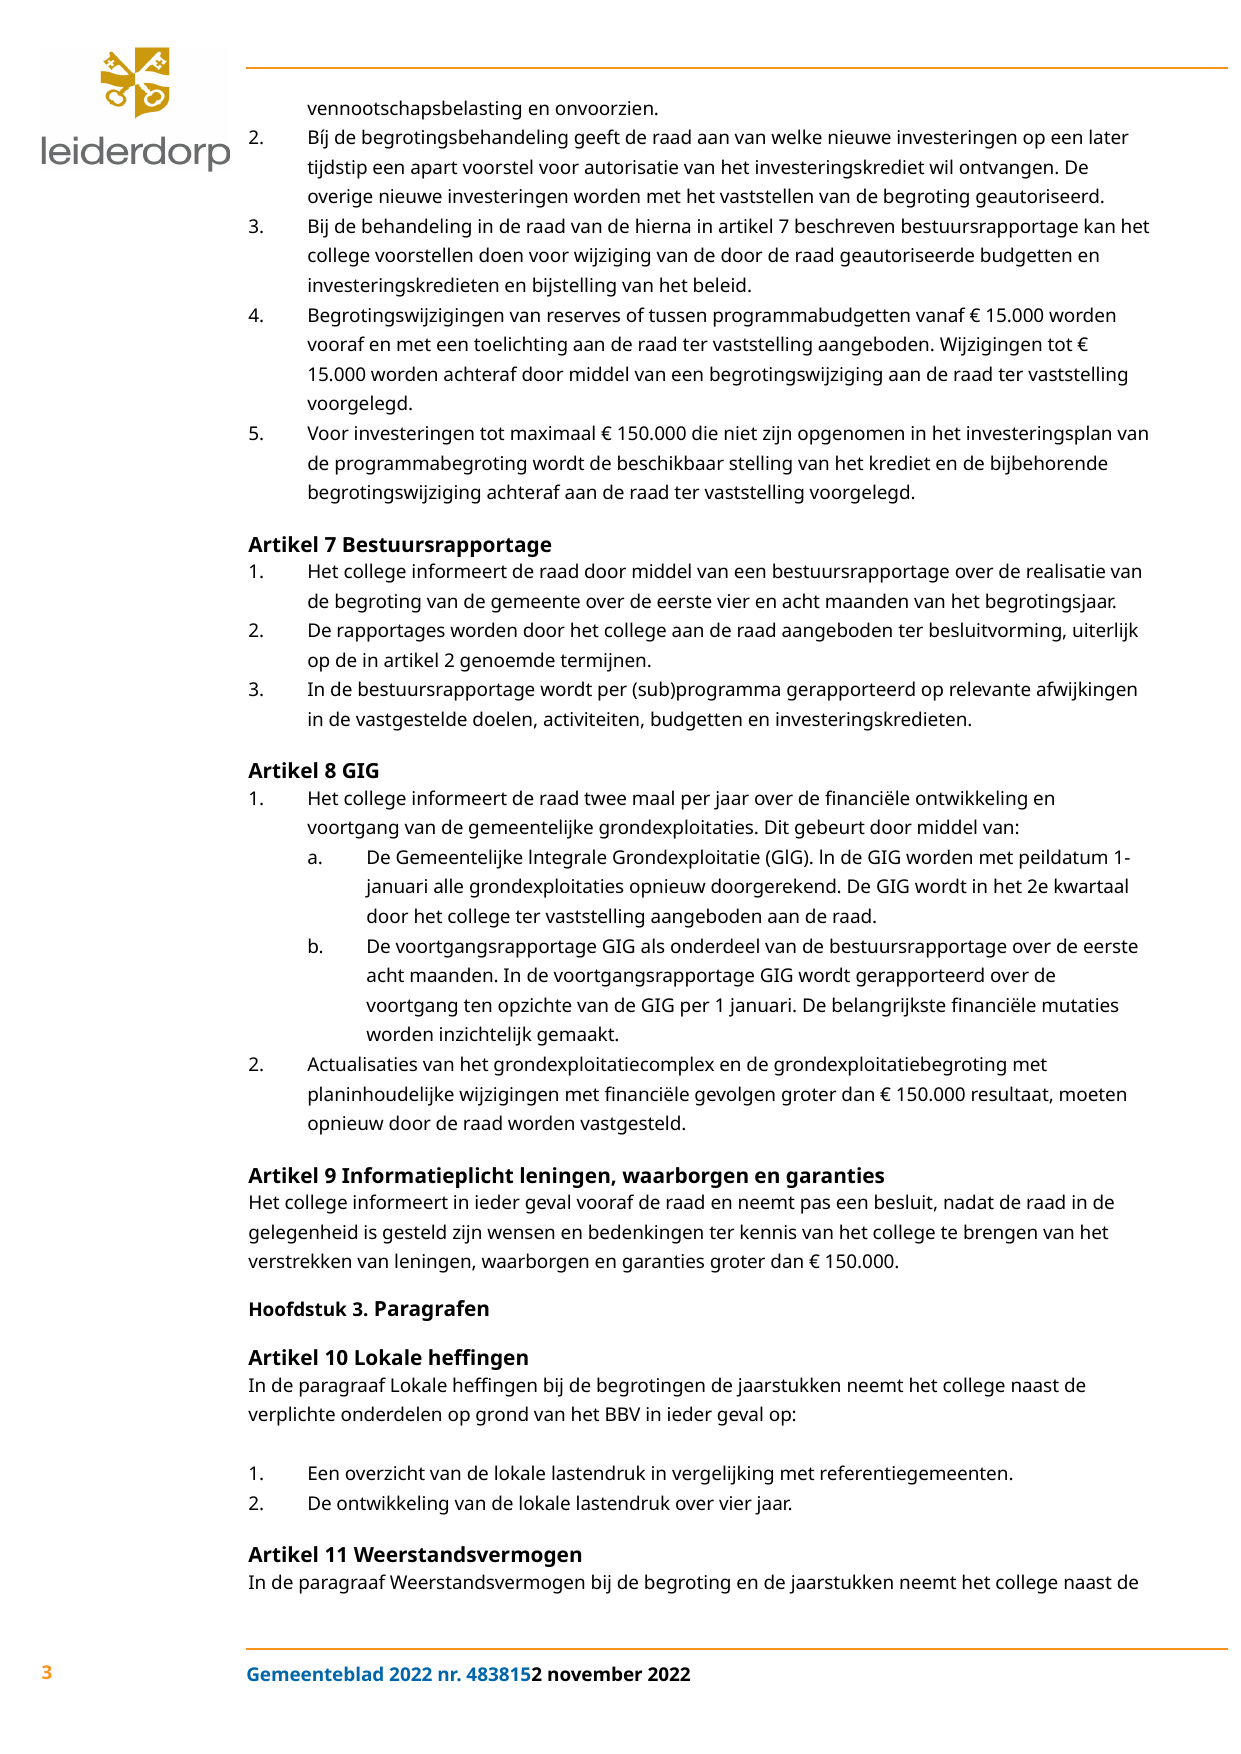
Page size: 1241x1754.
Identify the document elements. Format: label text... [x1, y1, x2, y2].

list De rapportages worden door het college aan de raad aangeboden ter besluitvorming, uiterlijk op de in artikel 2 genoemde termijnen. [248, 617, 1152, 673]
text Artikel 8 GIG [248, 757, 1152, 785]
text Artikel 7 Bestuursrapportage [248, 530, 1152, 558]
list De Gemeentelijke lntegrale Grondexploitatie (GlG). ln de GIG worden met peildatum 1- januari alle grondexploitaties opnieuw doorgerekend. De GIG wordt in het 2e kwartaal door het college ter vaststelling aangeboden aan de raad. [307, 844, 1152, 929]
list In de bestuursrapportage wordt per (sub)programma gerapporteerd op relevante afwijkingen in de vastgestelde doelen, activiteiten, budgetten en investeringskredieten. [248, 677, 1152, 732]
text In de paragraaf Weerstandsvermogen bij de begroting en de jaarstukken neemt het college naast de [248, 1569, 1152, 1595]
list Een overzicht van de lokale lastendruk in vergelijking met referentiegemeenten. [248, 1461, 1152, 1486]
list vennootschapsbelasting en onvoorzien. [248, 95, 1152, 121]
list Begrotingswijzigingen van reserves of tussen programmabudgetten vanaf € 15.000 worden vooraf en met een toelichting aan de raad ter vaststelling aangeboden. Wijzigingen tot € 15.000 worden achteraf door middel van een begrotingswijziging aan de raad ter vaststelling voorgelegd. [248, 302, 1152, 416]
list Actualisaties van het grondexploitatiecomplex en de grondexploitatiebegroting met planinhoudelijke wijzigingen met financiële gevolgen groter dan € 150.000 resultaat, moeten opnieuw door de raad worden vastgesteld. [248, 1051, 1152, 1136]
list Bíj de begrotingsbehandeling geeft de raad aan van welke nieuwe investeringen op een later tijdstip een apart voorstel voor autorisatie van het investeringskrediet wil ontvangen. De overige nieuwe investeringen worden met het vaststellen van de begroting geautoriseerd. [248, 124, 1152, 209]
text Artikel 9 Informatieplicht leningen, waarborgen en garanties [248, 1161, 1152, 1189]
list Bij de behandeling in de raad van de hierna in artikel 7 beschreven bestuursrapportage kan het college voorstellen doen voor wijziging van de door de raad geautoriseerde budgetten en investeringskredieten en bijstelling van het beleid. [248, 213, 1152, 298]
text Artikel 10 Lokale heffingen [248, 1343, 1152, 1372]
list Het college informeert de raad twee maal per jaar over de financiële ontwikkeling en voortgang van de gemeentelijke grondexploitaties. Dit gebeurt door middel van: [248, 785, 1152, 840]
text Het college informeert in ieder geval vooraf de raad en neemt pas een besluit, nadat de raad in de gelegenheid is gesteld zijn wensen en bedenkingen ter kennis van het college te brengen van het verstrekken van leningen, waarborgen en garanties groter dan € 150.000. [248, 1189, 1152, 1274]
text In de paragraaf Lokale heffingen bij de begrotingen de jaarstukken neemt het college naast de verplichte onderdelen op grond van het BBV in ieder geval op: [248, 1372, 1152, 1427]
list Voor investeringen tot maximaal € 150.000 die niet zijn opgenomen in het investeringsplan van de programmabegroting wordt de beschikbaar stelling van het krediet en de bijbehorende begrotingswijziging achteraf aan de raad ter vaststelling voorgelegd. [248, 420, 1152, 505]
list De ontwikkeling van de lokale lastendruk over vier jaar. [248, 1490, 1152, 1516]
picture [41, 47, 231, 172]
text Artikel 11 Weerstandsvermogen [248, 1541, 1152, 1569]
list Het college informeert de raad door middel van een bestuursrapportage over de realisatie van de begroting van de gemeente over de eerste vier en acht maanden van het begrotingsjaar. [248, 558, 1152, 613]
text Hoofdstuk 3. Paragrafen [248, 1294, 1152, 1322]
list De voortgangsrapportage GIG als onderdeel van de bestuursrapportage over de eerste acht maanden. In de voortgangsrapportage GIG wordt gerapporteerd over de voortgang ten opzichte van de GIG per 1 januari. De belangrijkste financiële mutaties worden inzichtelijk gemaakt. [307, 933, 1152, 1047]
